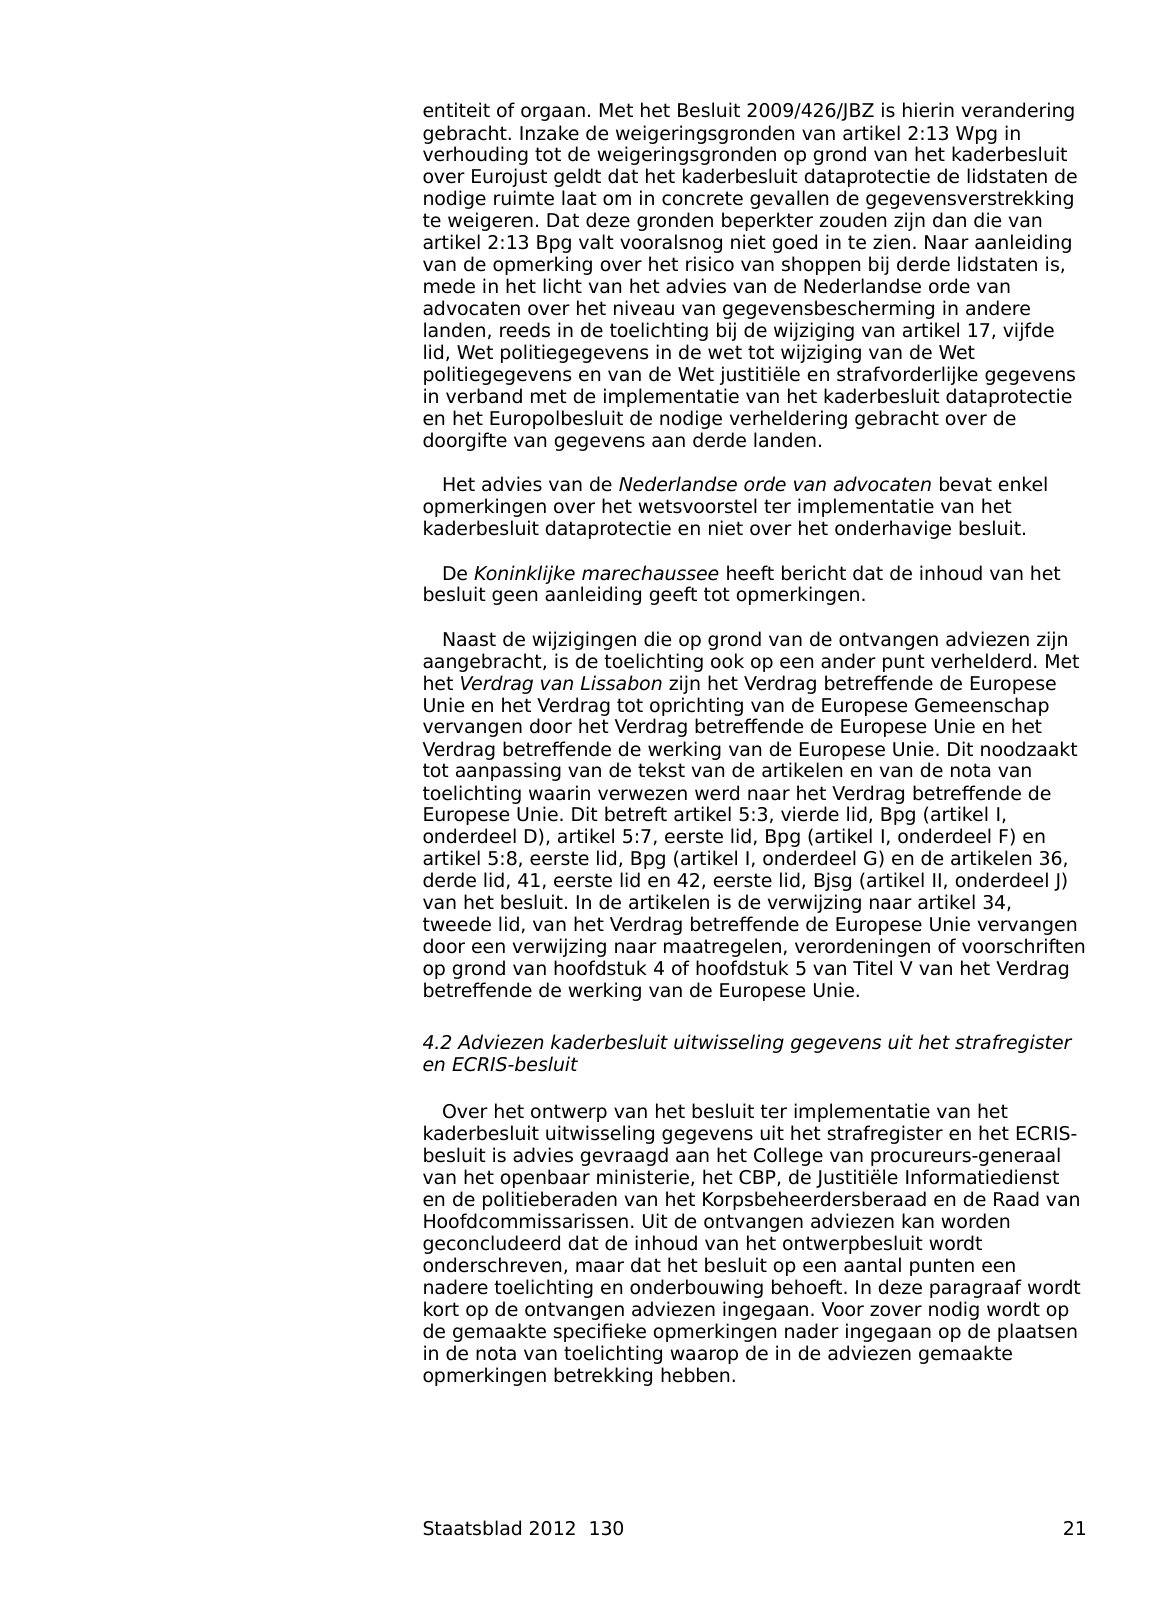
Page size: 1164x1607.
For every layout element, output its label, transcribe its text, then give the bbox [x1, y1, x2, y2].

subtitle 4.2 Adviezen kaderbesluit uitwisseling gegevens uit het strafregister en ECRIS-besluit [422, 1032, 1087, 1076]
text Naast de wijzigingen die op grond van de ontvangen adviezen zijn aangebracht, is de toelichting ook op een ander punt verhelderd. Met het Verdrag van Lissabon zijn het Verdrag betreffende de Europese Unie en het Verdrag tot oprichting van de Europese Gemeenschap vervangen door het Verdrag betreffende de Europese Unie en het Verdrag betreffende de werking van de Europese Unie. Dit noodzaakt tot aanpassing van de tekst van de artikelen en van de nota van toelichting waarin verwezen werd naar het Verdrag betreffende de Europese Unie. Dit betreft artikel 5:3, vierde lid, Bpg (artikel I, onderdeel D), artikel 5:7, eerste lid, Bpg (artikel I, onderdeel F) en artikel 5:8, eerste lid, Bpg (artikel I, onderdeel G) en de artikelen 36, derde lid, 41, eerste lid en 42, eerste lid, Bjsg (artikel II, onderdeel J) van het besluit. In de artikelen is de verwijzing naar artikel 34, tweede lid, van het Verdrag betreffende de Europese Unie vervangen door een verwijzing naar maatregelen, verordeningen of voorschriften op grond van hoofdstuk 4 of hoofdstuk 5 van Titel V van het Verdrag betreffende de werking van de Europese Unie. [422, 628, 1087, 1002]
text entiteit of orgaan. Met het Besluit 2009/426/JBZ is hierin verandering gebracht. Inzake de weigeringsgronden van artikel 2:13 Wpg in verhouding tot de weigeringsgronden op grond van het kaderbesluit over Eurojust geldt dat het kaderbesluit dataprotectie de lidstaten de nodige ruimte laat om in concrete gevallen de gegevensverstrekking te weigeren. Dat deze gronden beperkter zouden zijn dan die van artikel 2:13 Bpg valt vooralsnog niet goed in te zien. Naar aanleiding van de opmerking over het risico van shoppen bij derde lidstaten is, mede in het licht van het advies van de Nederlandse orde van advocaten over het niveau van gegevensbescherming in andere landen, reeds in de toelichting bij de wijziging van artikel 17, vijfde lid, Wet politiegegevens in de wet tot wijziging van de Wet politiegegevens en van de Wet justitiële en strafvorderlijke gegevens in verband met de implementatie van het kaderbesluit dataprotectie en het Europolbesluit de nodige verheldering gebracht over de doorgifte van gegevens aan derde landen. [422, 100, 1087, 452]
text Het advies van de Nederlandse orde van advocaten bevat enkel opmerkingen over het wetsvoorstel ter implementatie van het kaderbesluit dataprotectie en niet over het onderhavige besluit. [422, 474, 1087, 540]
text Over het ontwerp van het besluit ter implementatie van het kaderbesluit uitwisseling gegevens uit het strafregister en het ECRIS-besluit is advies gevraagd aan het College van procureurs-generaal van het openbaar ministerie, het CBP, de Justitiële Informatiedienst en de politieberaden van het Korpsbeheerdersberaad en de Raad van Hoofdcommissarissen. Uit de ontvangen adviezen kan worden geconcludeerd dat de inhoud van het ontwerpbesluit wordt onderschreven, maar dat het besluit op een aantal punten een nadere toelichting en onderbouwing behoeft. In deze paragraaf wordt kort op de ontvangen adviezen ingegaan. Voor zover nodig wordt op de gemaakte specifieke opmerkingen nader ingegaan op de plaatsen in de nota van toelichting waarop de in de adviezen gemaakte opmerkingen betrekking hebben. [422, 1101, 1087, 1387]
text De Koninklijke marechaussee heeft bericht dat de inhoud van het besluit geen aanleiding geeft tot opmerkingen. [422, 562, 1087, 606]
